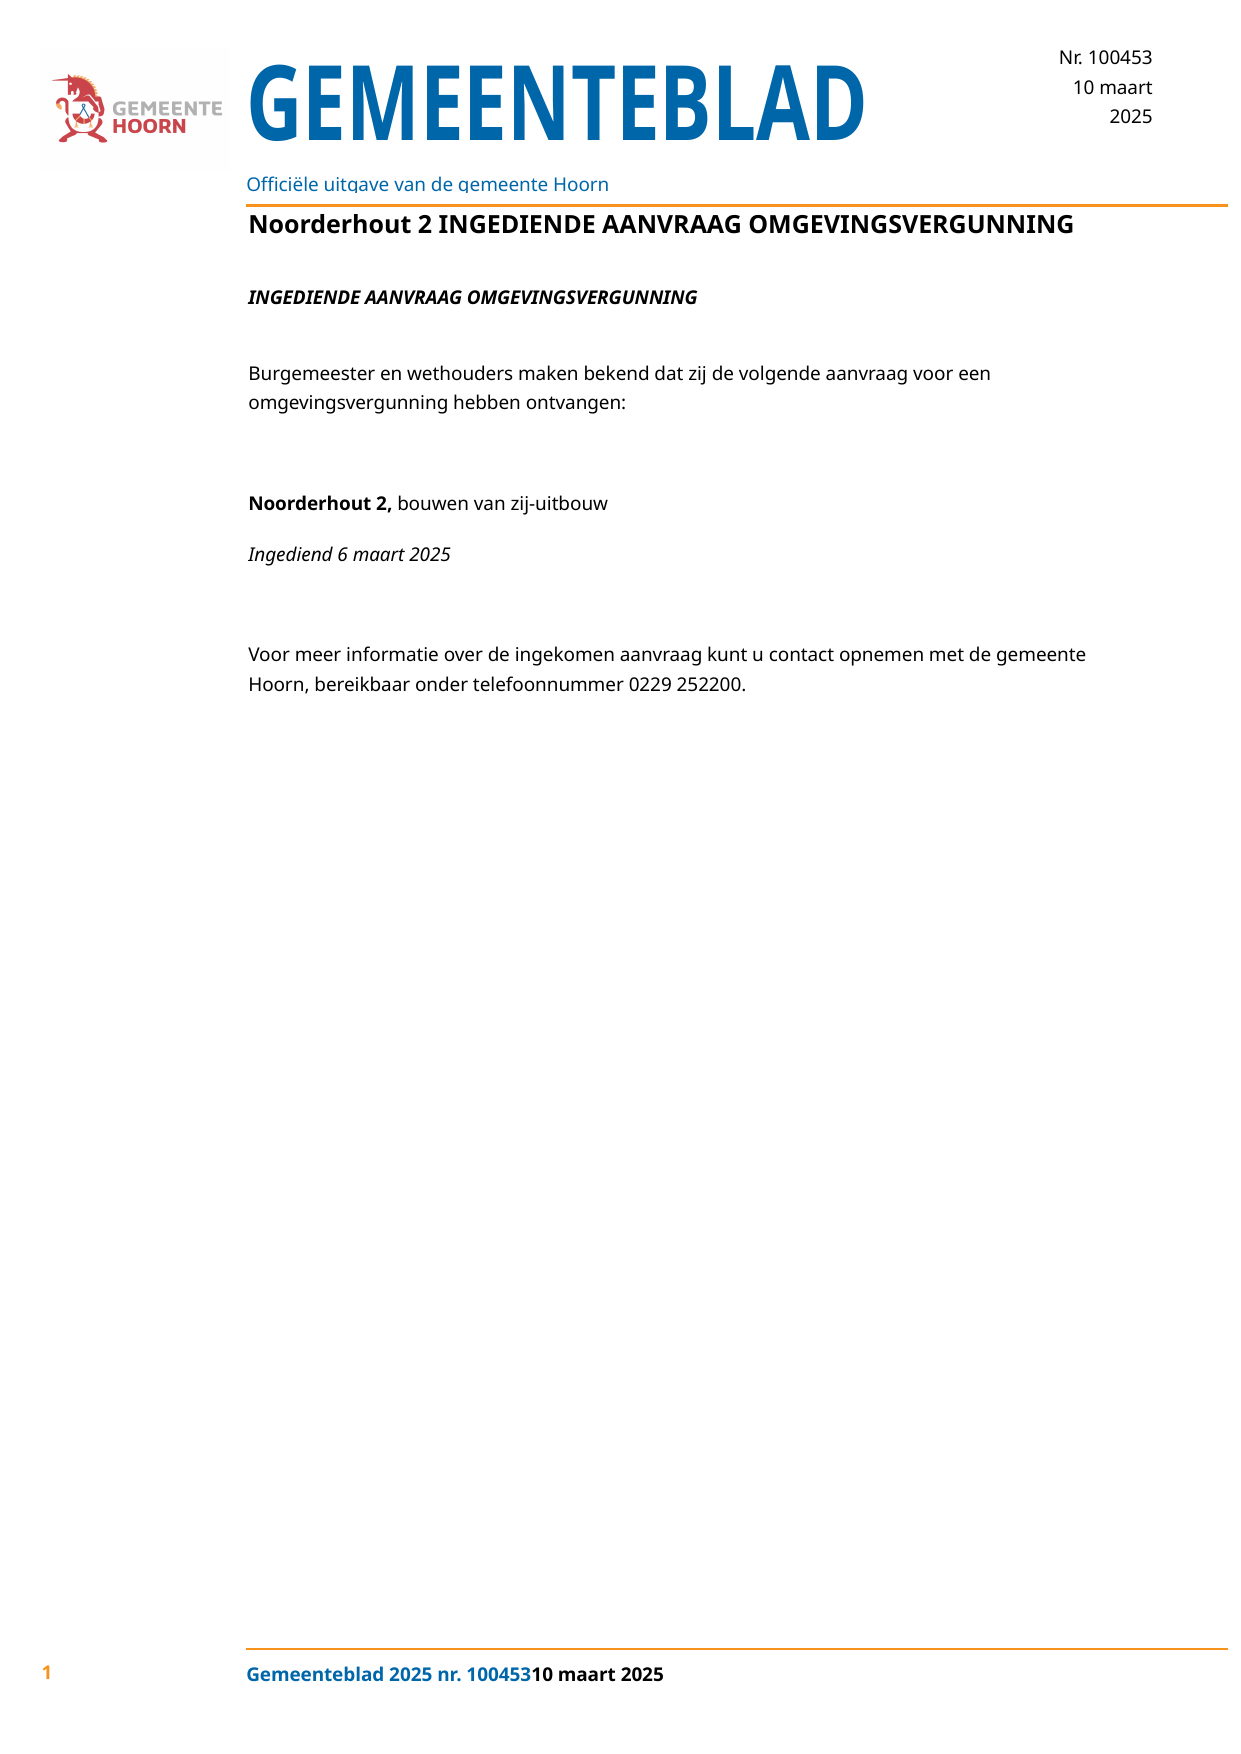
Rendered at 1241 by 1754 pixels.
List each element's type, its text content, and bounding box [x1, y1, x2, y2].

text Voor meer informatie over de ingekomen aanvraag kunt u contact opnemen met de gemeente Hoorn, bereikbaar onder telefoonnummer 0229 252200. [248, 642, 1152, 697]
text Noorderhout 2, bouwen van zij-uitbouw [248, 490, 1152, 516]
text Noorderhout 2 INGEDIENDE AANVRAAG OMGEVINGSVERGUNNING [248, 207, 1152, 241]
text Burgemeester en wethouders maken bekend dat zij de volgende aanvraag voor een omgevingsvergunning hebben ontvangen: [248, 360, 1152, 415]
text Ingediend 6 maart 2025 [248, 541, 1152, 567]
text INGEDIENDE AANVRAAG OMGEVINGSVERGUNNING [248, 284, 1152, 309]
picture [41, 47, 231, 172]
